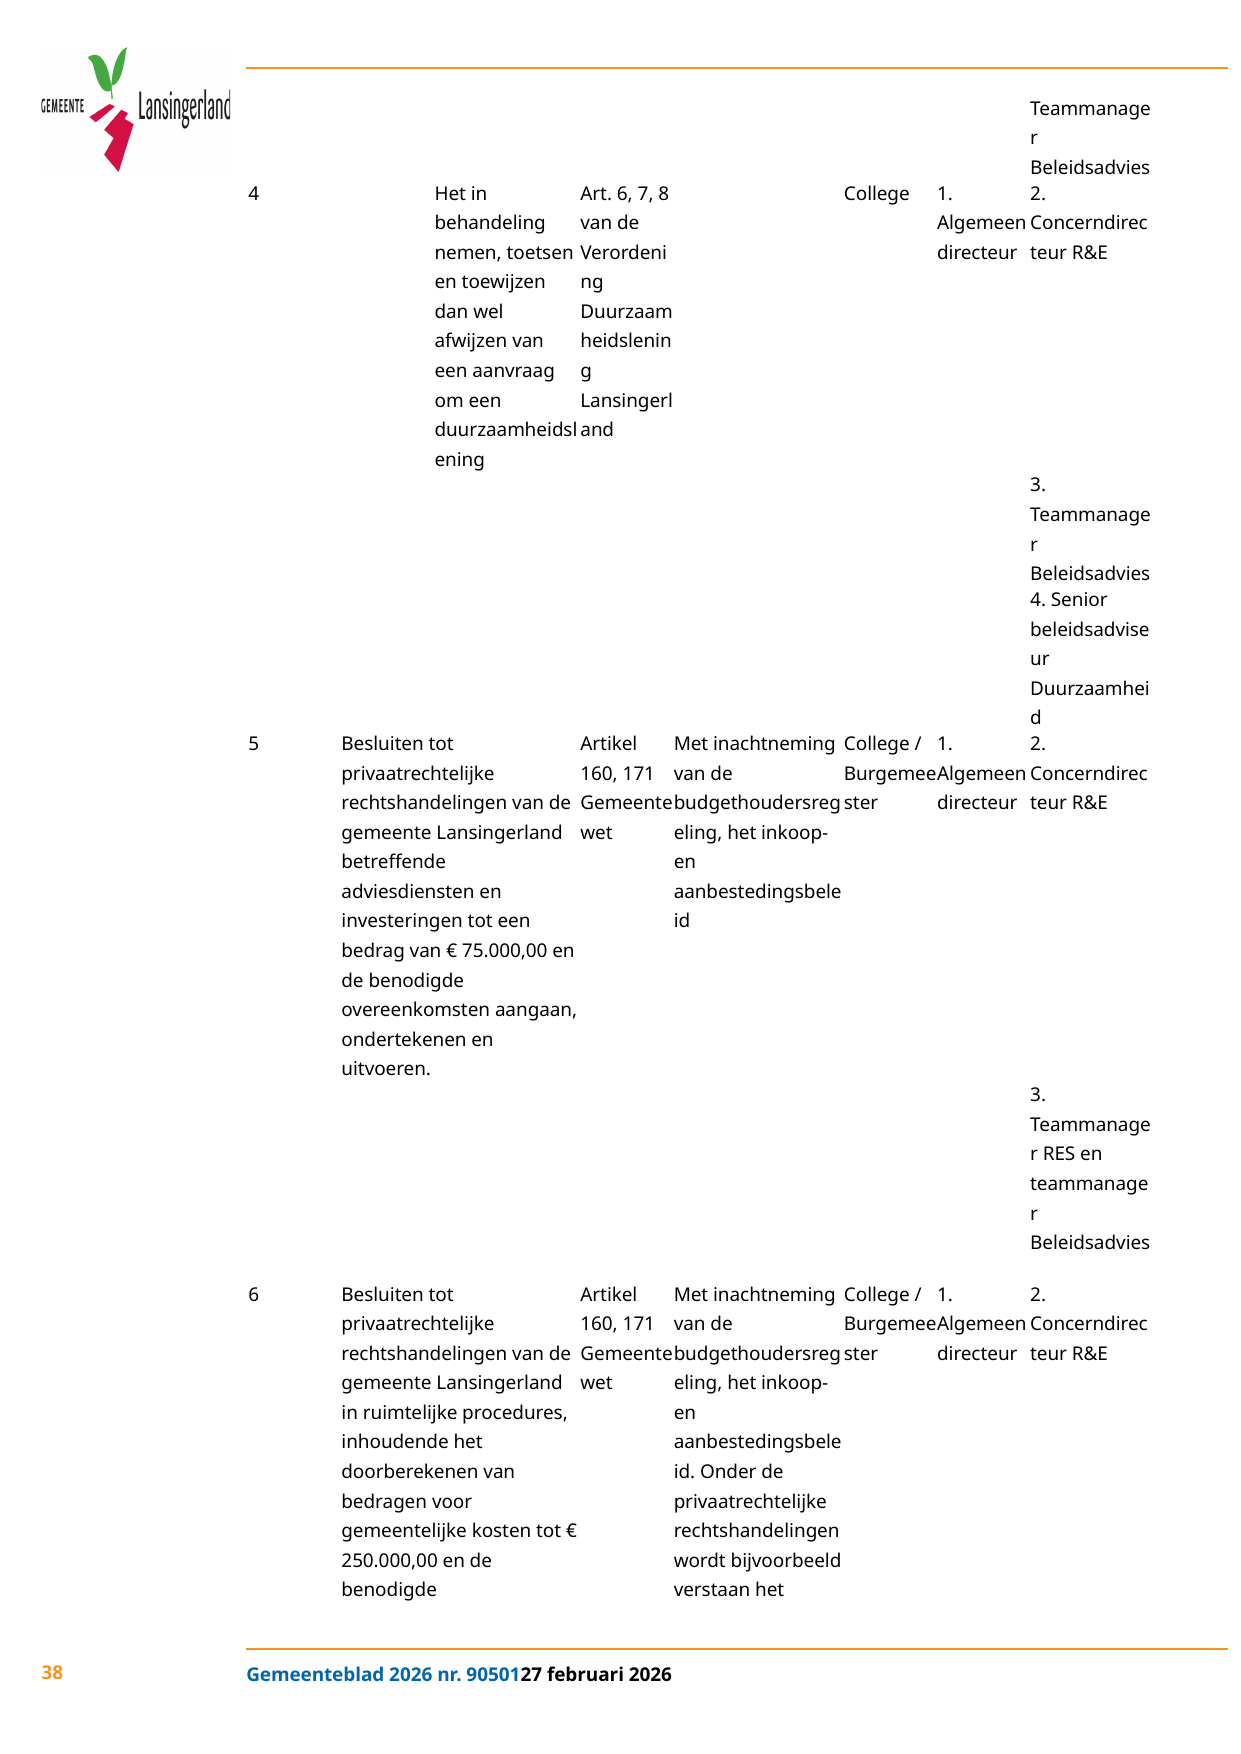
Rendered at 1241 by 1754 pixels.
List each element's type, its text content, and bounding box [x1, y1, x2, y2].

table_cell [341, 1255, 580, 1281]
table_cell [248, 1255, 341, 1281]
table_cell 4. Senior beleidsadviseur Duurzaamheid [1030, 586, 1152, 730]
table_cell [248, 1081, 341, 1255]
table_cell [341, 1081, 580, 1255]
table_cell [580, 1081, 673, 1255]
table_cell Met inachtneming van de budgethoudersregeling, het inkoop- en aanbestedingsbeleid. Onder de privaatrechtelijke rechtshandelingen wordt bijvoorbeeld verstaan het [674, 1281, 844, 1602]
table_cell [937, 1255, 1030, 1281]
table_cell 2. Concerndirecteur R&E [1030, 730, 1152, 1081]
table_cell Besluiten tot privaatrechtelijke rechtshandelingen van de gemeente Lansingerland in ruimtelijke procedures, inhoudende het doorberekenen van bedragen voor gemeentelijke kosten tot € 250.000,00 en de benodigde [341, 1281, 580, 1602]
table_cell Art. 6, 7, 8 van de Verordening Duurzaamheidslening Lansingerland [580, 180, 673, 472]
table_cell [248, 586, 434, 730]
table_cell [248, 95, 434, 180]
table_cell 1. Algemeen directeur [937, 180, 1030, 472]
table_cell 4 [248, 180, 434, 472]
table_cell [844, 472, 937, 586]
table_cell 1. Algemeen directeur [937, 1281, 1030, 1602]
table_cell [674, 180, 844, 472]
table_cell [434, 586, 580, 730]
table_cell Teammanager Beleidsadvies [1030, 95, 1152, 180]
table_cell 3. Teammanager RES en teammanager Beleidsadvies [1030, 1081, 1152, 1255]
table_cell [844, 1255, 937, 1281]
table_cell [844, 1081, 937, 1255]
table_cell [434, 95, 580, 180]
table_cell Besluiten tot privaatrechtelijke rechtshandelingen van de gemeente Lansingerland betreffende adviesdiensten en investeringen tot een bedrag van € 75.000,00 en de benodigde overeenkomsten aangaan, ondertekenen en uitvoeren. [341, 730, 580, 1081]
table_cell [674, 95, 844, 180]
table_cell [580, 472, 673, 586]
table_cell [937, 472, 1030, 586]
table_cell [844, 586, 937, 730]
table_cell [937, 1081, 1030, 1255]
table_cell [937, 586, 1030, 730]
table_cell College [844, 180, 937, 472]
table_cell Met inachtneming van de budgethoudersregeling, het inkoop- en aanbestedingsbeleid [674, 730, 844, 1081]
table_cell [674, 586, 844, 730]
table_cell Artikel 160, 171 Gemeentewet [580, 730, 673, 1081]
table_cell College / Burgemeester [844, 1281, 937, 1602]
table_cell [1030, 1255, 1152, 1281]
table_cell [674, 472, 844, 586]
table_cell Het in behandeling nemen, toetsen en toewijzen dan wel afwijzen van een aanvraag om een duurzaamheidslening [434, 180, 580, 472]
table_cell [580, 1255, 673, 1281]
table_cell [674, 1255, 844, 1281]
table_cell 3. Teammanager Beleidsadvies [1030, 472, 1152, 586]
table_cell Artikel 160, 171 Gemeentewet [580, 1281, 673, 1602]
table_cell 2. Concerndirecteur R&E [1030, 180, 1152, 472]
table_cell [580, 586, 673, 730]
table_cell [674, 1081, 844, 1255]
table_cell [937, 95, 1030, 180]
table_cell [580, 95, 673, 180]
table_cell [434, 472, 580, 586]
table_cell 2. Concerndirecteur R&E [1030, 1281, 1152, 1602]
table_cell 1. Algemeen directeur [937, 730, 1030, 1081]
picture [41, 47, 231, 172]
table_cell [248, 472, 434, 586]
table_cell 6 [248, 1281, 341, 1602]
table_cell 5 [248, 730, 341, 1081]
table_cell [844, 95, 937, 180]
table_cell College / Burgemeester [844, 730, 937, 1081]
